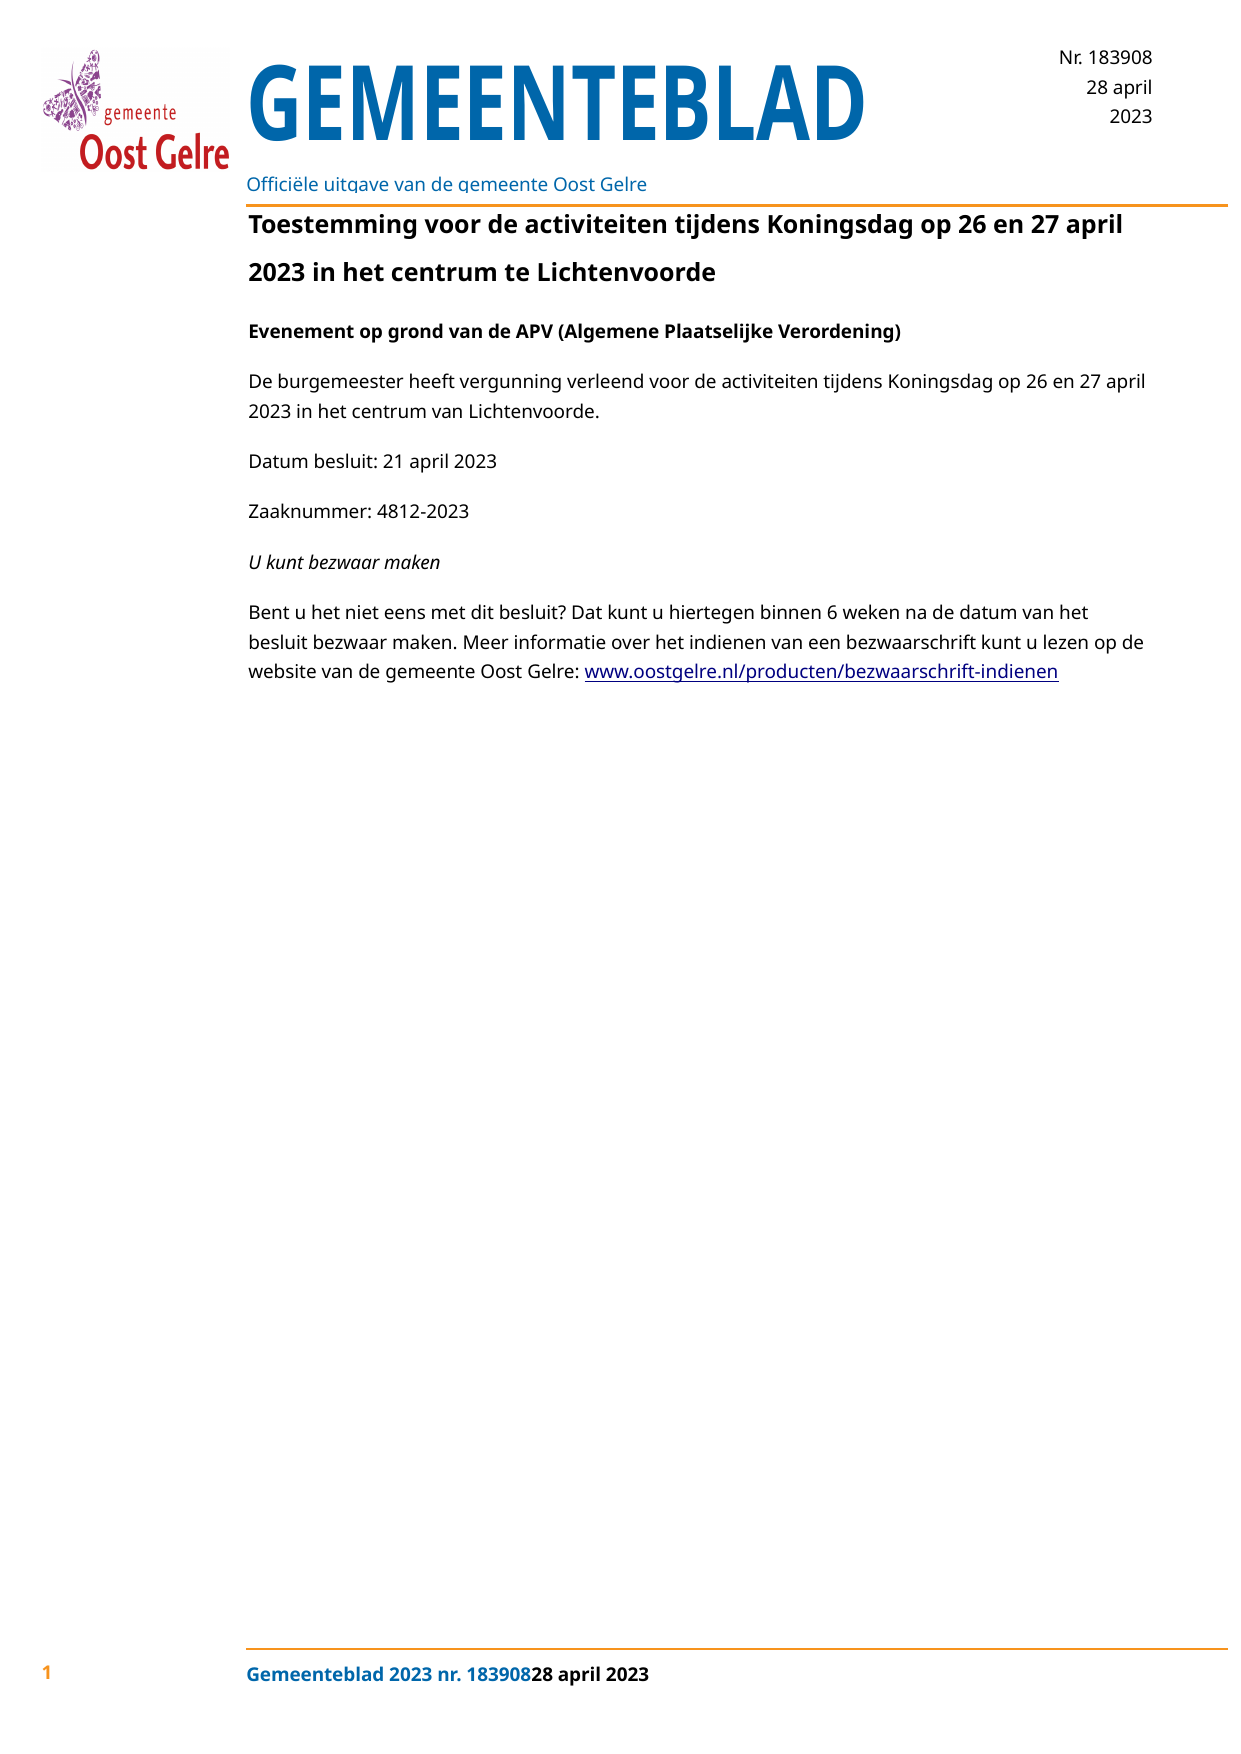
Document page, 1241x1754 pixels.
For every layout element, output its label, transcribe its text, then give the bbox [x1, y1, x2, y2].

text U kunt bezwaar maken [248, 549, 1152, 575]
text De burgemeester heeft vergunning verleend voor de activiteiten tijdens Koningsdag op 26 en 27 april 2023 in het centrum van Lichtenvoorde. [248, 368, 1152, 424]
text Toestemming voor de activiteiten tijdens Koningsdag op 26 en 27 april 2023 in het centrum te Lichtenvoorde [248, 207, 1152, 288]
text Evenement op grond van de APV (Algemene Plaatselijke Verordening) [248, 318, 1152, 344]
text Zaaknummer: 4812-2023 [248, 499, 1152, 524]
text Datum besluit: 21 april 2023 [248, 448, 1152, 474]
text Bent u het niet eens met dit besluit? Dat kunt u hiertegen binnen 6 weken na de datum van het besluit bezwaar maken. Meer informatie over het indienen van een bezwaarschrift kunt u lezen op de website van de gemeente Oost Gelre: www.oostgelre.nl/producten/bezwaarschrift-indienen [248, 599, 1152, 684]
picture [41, 47, 231, 172]
